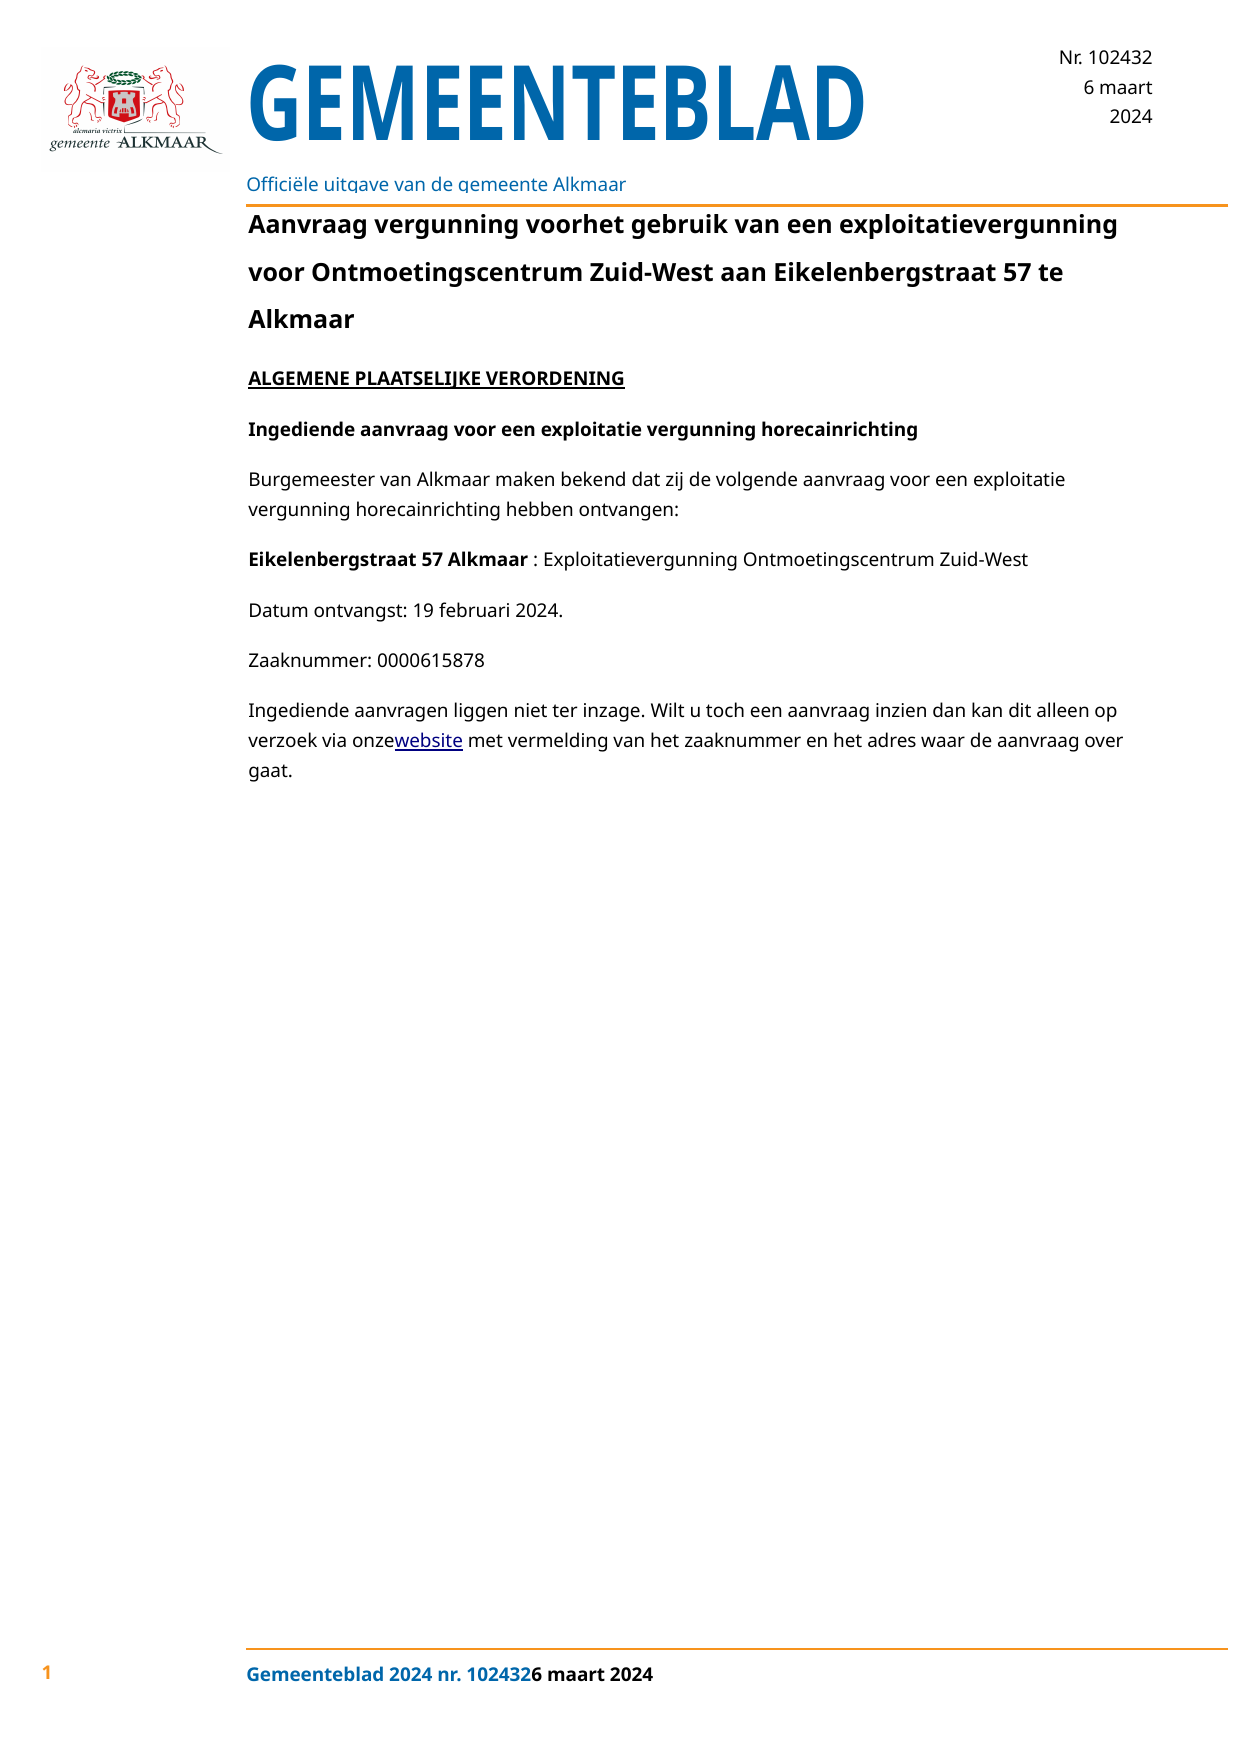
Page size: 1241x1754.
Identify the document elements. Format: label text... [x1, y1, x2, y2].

text Burgemeester van Alkmaar maken bekend dat zij de volgende aanvraag voor een exploitatie vergunning horecainrichting hebben ontvangen: [248, 466, 1152, 522]
text Datum ontvangst: 19 februari 2024. [248, 597, 1152, 622]
text Ingediende aanvraag voor een exploitatie vergunning horecainrichting [248, 416, 1152, 442]
text Eikelenbergstraat 57 Alkmaar : Exploitatievergunning Ontmoetingscentrum Zuid-West [248, 546, 1152, 572]
text Ingediende aanvragen liggen niet ter inzage. Wilt u toch een aanvraag inzien dan kan dit alleen op verzoek via onzewebsite met vermelding van het zaaknummer en het adres waar de aanvraag over gaat. [248, 698, 1152, 782]
picture [41, 47, 231, 172]
text Zaaknummer: 0000615878 [248, 647, 1152, 673]
text Aanvraag vergunning voorhet gebruik van een exploitatievergunning voor Ontmoetingscentrum Zuid-West aan Eikelenbergstraat 57 te Alkmaar [248, 207, 1152, 336]
text ALGEMENE PLAATSELIJKE VERORDENING [248, 366, 1152, 391]
